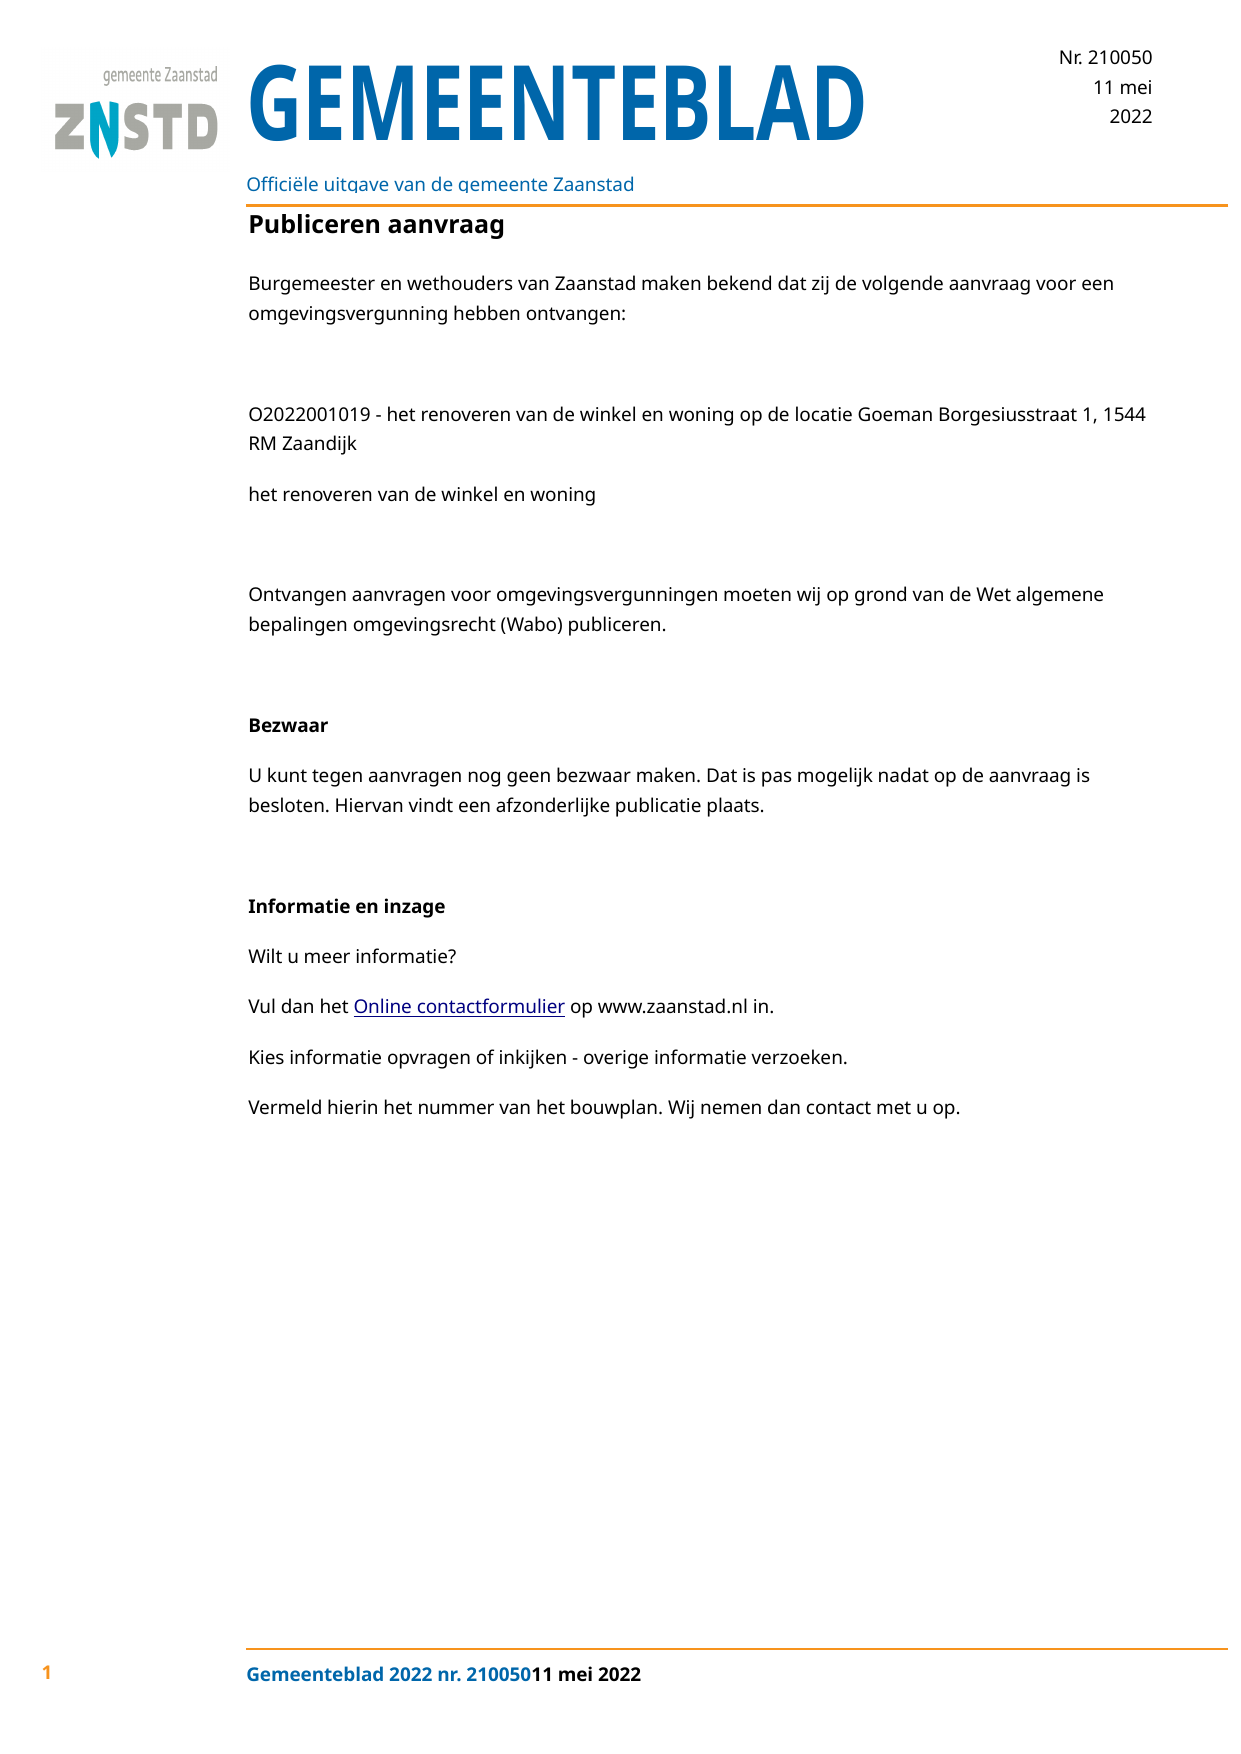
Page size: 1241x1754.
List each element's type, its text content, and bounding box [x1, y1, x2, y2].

text Burgemeester en wethouders van Zaanstad maken bekend dat zij de volgende aanvraag voor een omgevingsvergunning hebben ontvangen: [248, 270, 1152, 326]
picture [41, 47, 231, 172]
text Ontvangen aanvragen voor omgevingsvergunningen moeten wij op grond van de Wet algemene bepalingen omgevingsrecht (Wabo) publiceren. [248, 582, 1152, 637]
text Informatie en inzage [248, 893, 1152, 918]
text Wilt u meer informatie? [248, 943, 1152, 969]
text Vermeld hierin het nummer van het bouwplan. Wij nemen dan contact met u op. [248, 1094, 1152, 1120]
text Bezwaar [248, 712, 1152, 738]
text het renoveren van de winkel en woning [248, 481, 1152, 506]
text O2022001019 - het renoveren van de winkel en woning op de locatie Goeman Borgesiusstraat 1, 1544 RM Zaandijk [248, 401, 1152, 456]
text U kunt tegen aanvragen nog geen bezwaar maken. Dat is pas mogelijk nadat op de aanvraag is besloten. Hiervan vindt een afzonderlijke publicatie plaats. [248, 762, 1152, 818]
text Publiceren aanvraag [248, 207, 1152, 241]
text Vul dan het Online contactformulier op www.zaanstad.nl in. [248, 994, 1152, 1019]
text Kies informatie opvragen of inkijken - overige informatie verzoeken. [248, 1044, 1152, 1070]
